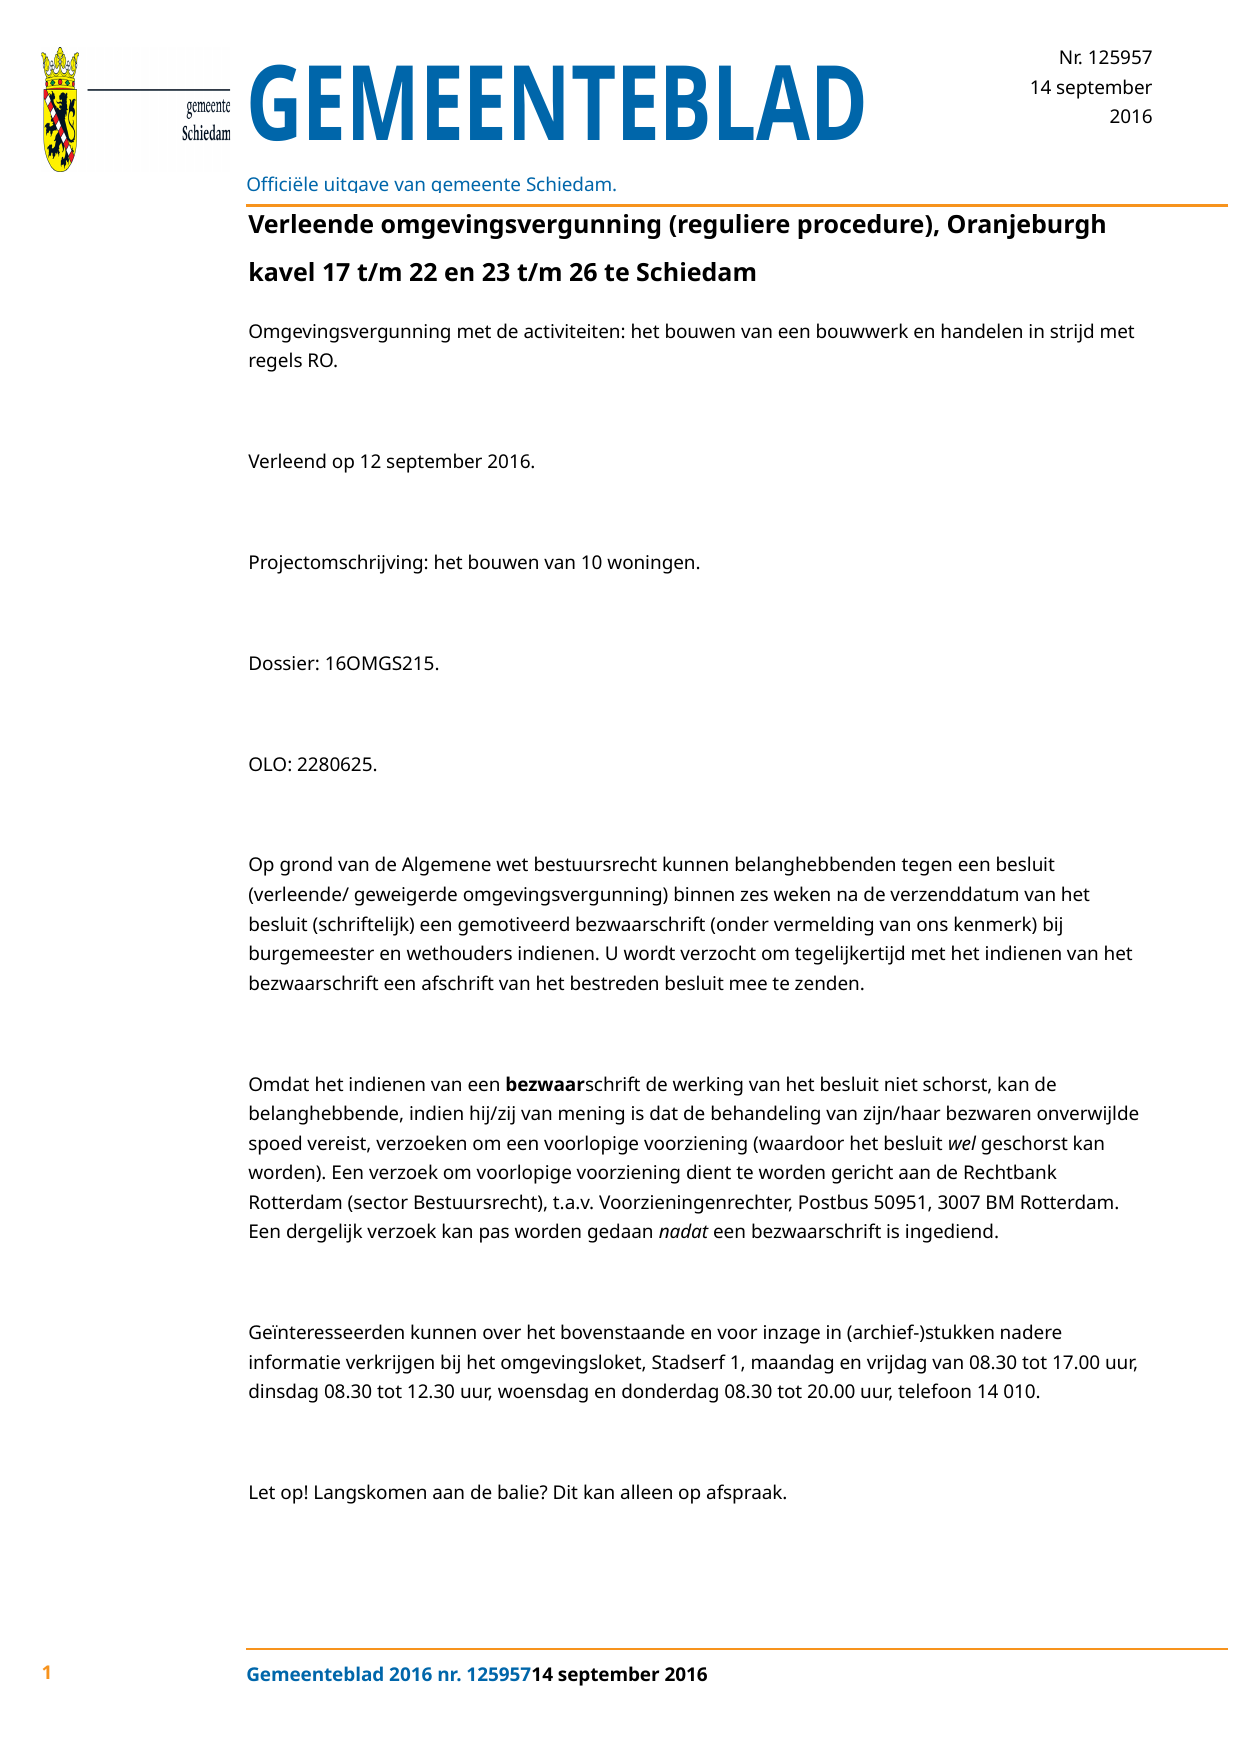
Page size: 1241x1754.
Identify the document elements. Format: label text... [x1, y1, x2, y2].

picture [41, 47, 231, 172]
text Op grond van de Algemene wet bestuursrecht kunnen belanghebbenden tegen een besluit (verleende/ geweigerde omgevingsvergunning) binnen zes weken na de verzenddatum van het besluit (schriftelijk) een gemotiveerd bezwaarschrift (onder vermelding van ons kenmerk) bij burgemeester en wethouders indienen. U wordt verzocht om tegelijkertijd met het indienen van het bezwaarschrift een afschrift van het bestreden besluit mee te zenden. [248, 852, 1152, 996]
text Omgevingsvergunning met de activiteiten: het bouwen van een bouwwerk en handelen in strijd met regels RO. [248, 318, 1152, 373]
text Let op! Langskomen aan de balie? Dit kan alleen op afspraak. [248, 1479, 1152, 1505]
text Dossier: 16OMGS215. [248, 650, 1152, 676]
text Geïnteresseerden kunnen over het bovenstaande en voor inzage in (archief-)stukken nadere informatie verkrijgen bij het omgevingsloket, Stadserf 1, maandag en vrijdag van 08.30 tot 17.00 uur, dinsdag 08.30 tot 12.30 uur, woensdag en donderdag 08.30 tot 20.00 uur, telefoon 14 010. [248, 1319, 1152, 1404]
text Projectomschrijving: het bouwen van 10 woningen. [248, 549, 1152, 575]
text Verleende omgevingsvergunning (reguliere procedure), Oranjeburgh kavel 17 t/m 22 en 23 t/m 26 te Schiedam [248, 207, 1152, 288]
text Omdat het indienen van een bezwaarschrift de werking van het besluit niet schorst, kan de belanghebbende, indien hij/zij van mening is dat de behandeling van zijn/haar bezwaren onverwijlde spoed vereist, verzoeken om een voorlopige voorziening (waardoor het besluit wel geschorst kan worden). Een verzoek om voorlopige voorziening dient te worden gericht aan de Rechtbank Rotterdam (sector Bestuursrecht), t.a.v. Voorzieningenrechter, Postbus 50951, 3007 BM Rotterdam. Een dergelijk verzoek kan pas worden gedaan nadat een bezwaarschrift is ingediend. [248, 1071, 1152, 1244]
text OLO: 2280625. [248, 751, 1152, 777]
text Verleend op 12 september 2016. [248, 448, 1152, 474]
